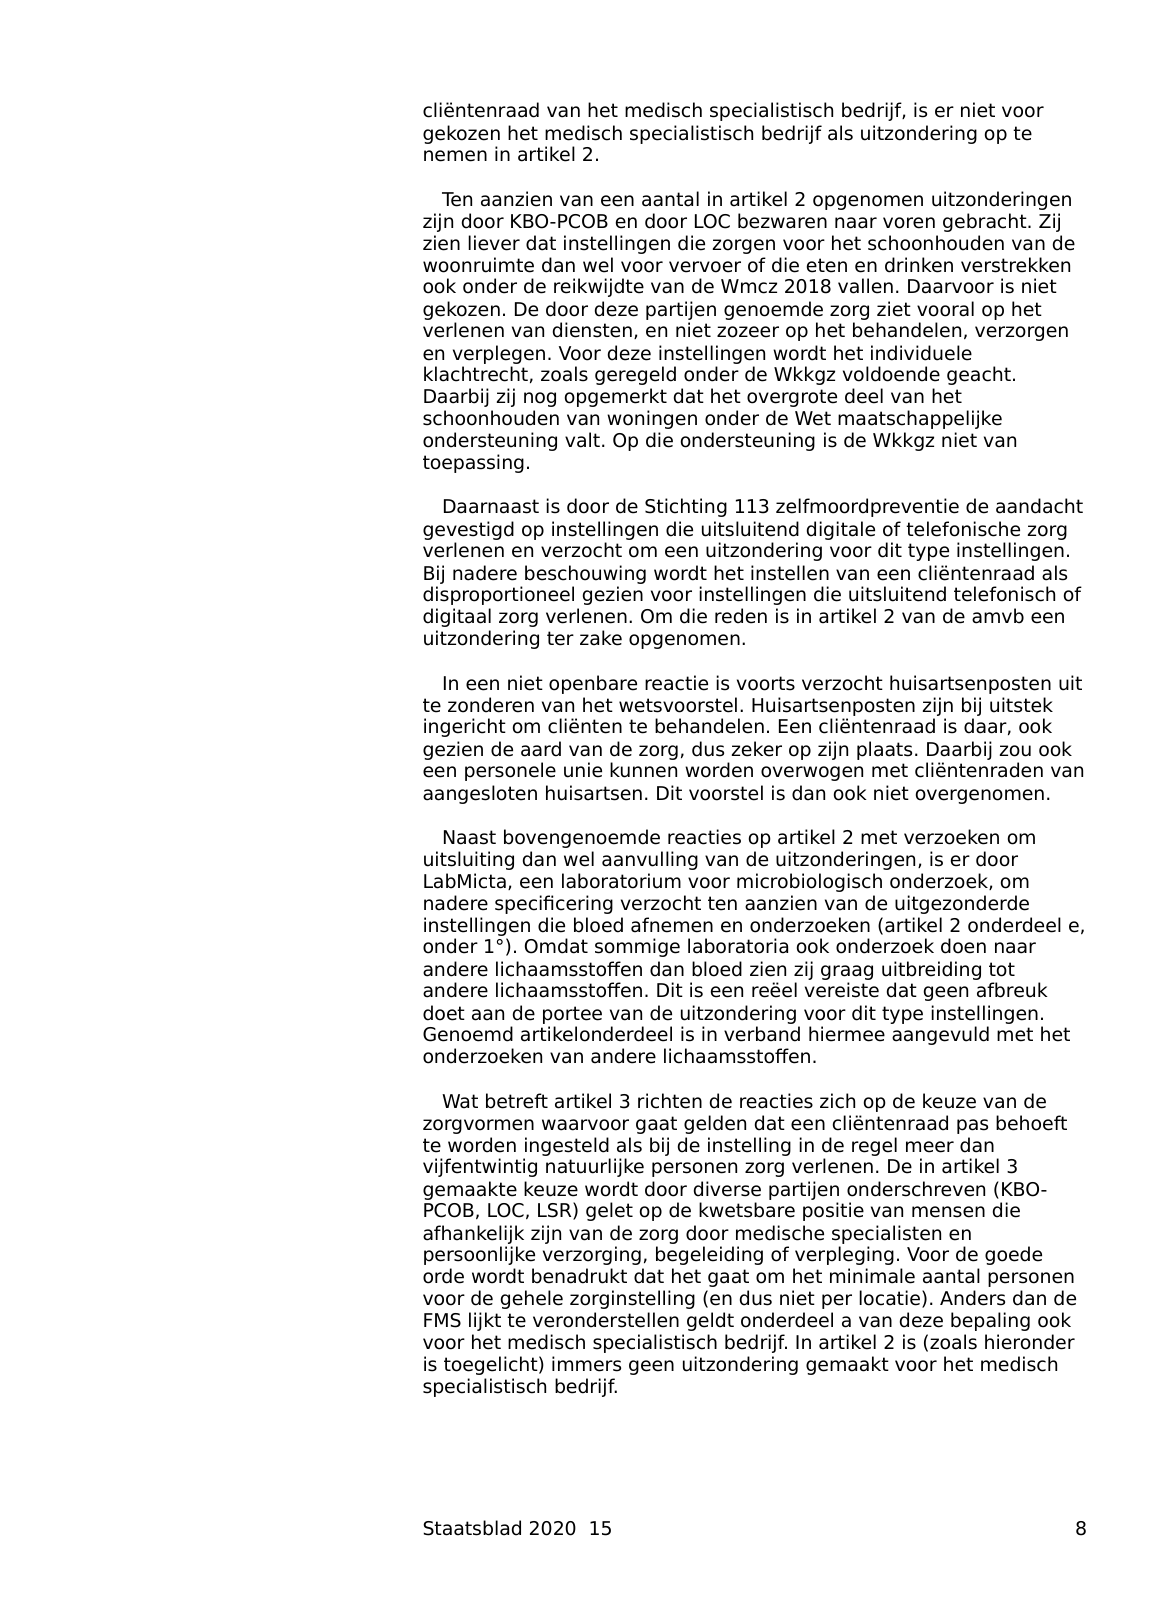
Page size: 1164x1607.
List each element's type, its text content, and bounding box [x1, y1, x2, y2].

text Ten aanzien van een aantal in artikel 2 opgenomen uitzonderingen zijn door KBO-PCOB en door LOC bezwaren naar voren gebracht. Zij zien liever dat instellingen die zorgen voor het schoonhouden van de woonruimte dan wel voor vervoer of die eten en drinken verstrekken ook onder de reikwijdte van de Wmcz 2018 vallen. Daarvoor is niet gekozen. De door deze partijen genoemde zorg ziet vooral op het verlenen van diensten, en niet zozeer op het behandelen, verzorgen en verplegen. Voor deze instellingen wordt het individuele klachtrecht, zoals geregeld onder de Wkkgz voldoende geacht. Daarbij zij nog opgemerkt dat het overgrote deel van het schoonhouden van woningen onder de Wet maatschappelijke ondersteuning valt. Op die ondersteuning is de Wkkgz niet van toepassing. [422, 188, 1087, 474]
text Wat betreft artikel 3 richten de reacties zich op de keuze van de zorgvormen waarvoor gaat gelden dat een cliëntenraad pas behoeft te worden ingesteld als bij de instelling in de regel meer dan vijfentwintig natuurlijke personen zorg verlenen. De in artikel 3 gemaakte keuze wordt door diverse partijen onderschreven (KBO-PCOB, LOC, LSR) gelet op de kwetsbare positie van mensen die afhankelijk zijn van de zorg door medische specialisten en persoonlijke verzorging, begeleiding of verpleging. Voor de goede orde wordt benadrukt dat het gaat om het minimale aantal personen voor de gehele zorginstelling (en dus niet per locatie). Anders dan de FMS lijkt te veronderstellen geldt onderdeel a van deze bepaling ook voor het medisch specialistisch bedrijf. In artikel 2 is (zoals hieronder is toegelicht) immers geen uitzondering gemaakt voor het medisch specialistisch bedrijf. [422, 1091, 1087, 1398]
text Naast bovengenoemde reacties op artikel 2 met verzoeken om uitsluiting dan wel aanvulling van de uitzonderingen, is er door LabMicta, een laboratorium voor microbiologisch onderzoek, om nadere specificering verzocht ten aanzien van de uitgezonderde instellingen die bloed afnemen en onderzoeken (artikel 2 onderdeel e, onder 1°). Omdat sommige laboratoria ook onderzoek doen naar andere lichaamsstoffen dan bloed zien zij graag uitbreiding tot andere lichaamsstoffen. Dit is een reëel vereiste dat geen afbreuk doet aan de portee van de uitzondering voor dit type instellingen. Genoemd artikelonderdeel is in verband hiermee aangevuld met het onderzoeken van andere lichaamsstoffen. [422, 827, 1087, 1068]
text Daarnaast is door de Stichting 113 zelfmoordpreventie de aandacht gevestigd op instellingen die uitsluitend digitale of telefonische zorg verlenen en verzocht om een uitzondering voor dit type instellingen. Bij nadere beschouwing wordt het instellen van een cliëntenraad als disproportioneel gezien voor instellingen die uitsluitend telefonisch of digitaal zorg verlenen. Om die reden is in artikel 2 van de amvb een uitzondering ter zake opgenomen. [422, 496, 1087, 650]
text cliëntenraad van het medisch specialistisch bedrijf, is er niet voor gekozen het medisch specialistisch bedrijf als uitzondering op te nemen in artikel 2. [422, 100, 1087, 166]
text In een niet openbare reactie is voorts verzocht huisartsenposten uit te zonderen van het wetsvoorstel. Huisartsenposten zijn bij uitstek ingericht om cliënten te behandelen. Een cliëntenraad is daar, ook gezien de aard van de zorg, dus zeker op zijn plaats. Daarbij zou ook een personele unie kunnen worden overwogen met cliëntenraden van aangesloten huisartsen. Dit voorstel is dan ook niet overgenomen. [422, 672, 1087, 804]
